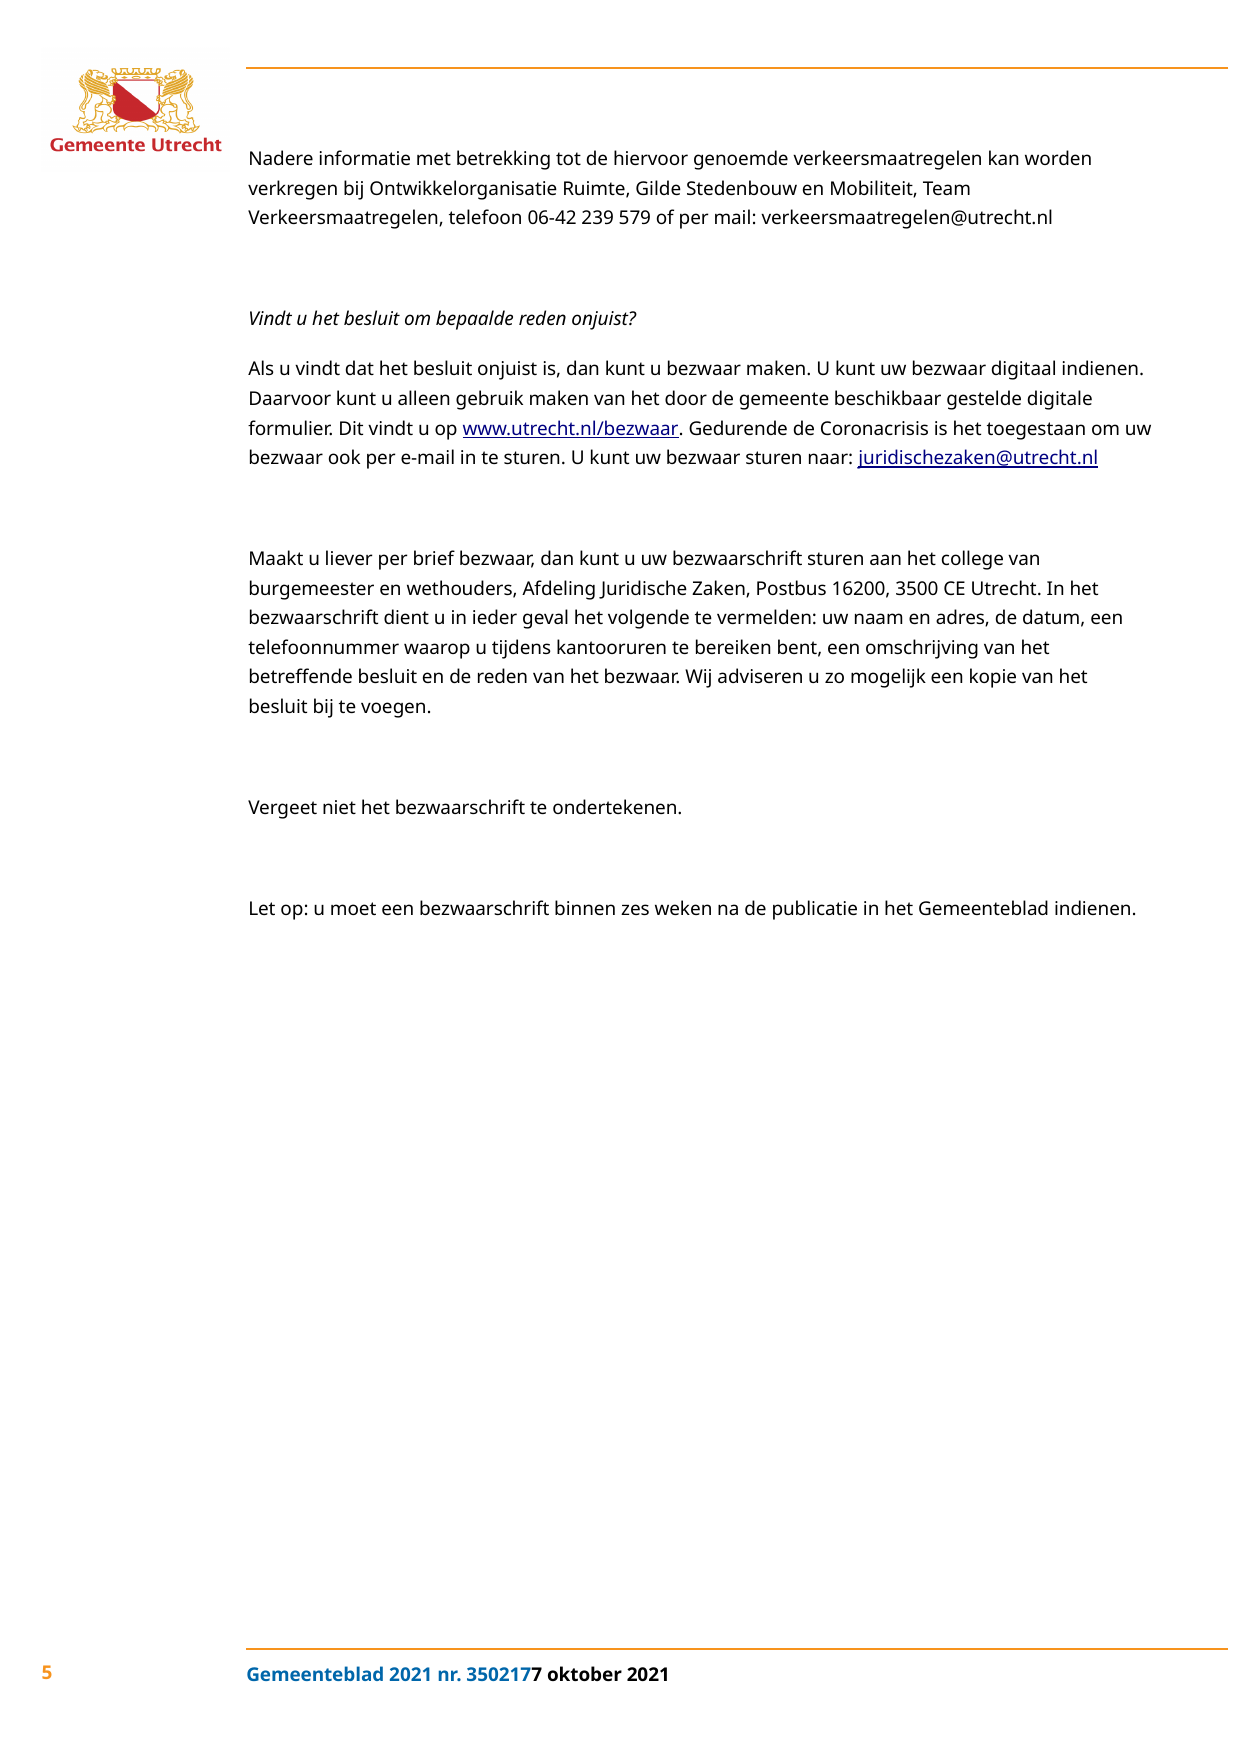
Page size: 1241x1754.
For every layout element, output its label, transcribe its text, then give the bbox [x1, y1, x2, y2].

picture [41, 47, 231, 172]
text Maakt u liever per brief bezwaar, dan kunt u uw bezwaarschrift sturen aan het college van burgemeester en wethouders, Afdeling Juridische Zaken, Postbus 16200, 3500 CE Utrecht. In het bezwaarschrift dient u in ieder geval het volgende te vermelden: uw naam en adres, de datum, een telefoonnummer waarop u tijdens kantooruren te bereiken bent, een omschrijving van het betreffende besluit en de reden van het bezwaar. Wij adviseren u zo mogelijk een kopie van het besluit bij te voegen. [248, 545, 1152, 719]
text Vindt u het besluit om bepaalde reden onjuist? [248, 305, 1152, 331]
text Let op: u moet een bezwaarschrift binnen zes weken na de publicatie in het Gemeenteblad indienen. [248, 895, 1152, 921]
text Vergeet niet het bezwaarschrift te ondertekenen. [248, 794, 1152, 820]
text Nadere informatie met betrekking tot de hiervoor genoemde verkeersmaatregelen kan worden verkregen bij Ontwikkelorganisatie Ruimte, Gilde Stedenbouw en Mobiliteit, Team Verkeersmaatregelen, telefoon 06-42 239 579 of per mail: verkeersmaatregelen@utrecht.nl [248, 145, 1152, 230]
text Als u vindt dat het besluit onjuist is, dan kunt u bezwaar maken. U kunt uw bezwaar digitaal indienen. Daarvoor kunt u alleen gebruik maken van het door de gemeente beschikbaar gestelde digitale formulier. Dit vindt u op www.utrecht.nl/bezwaar. Gedurende de Coronacrisis is het toegestaan om uw bezwaar ook per e-mail in te sturen. U kunt uw bezwaar sturen naar: juridischezaken@utrecht.nl [248, 356, 1152, 470]
